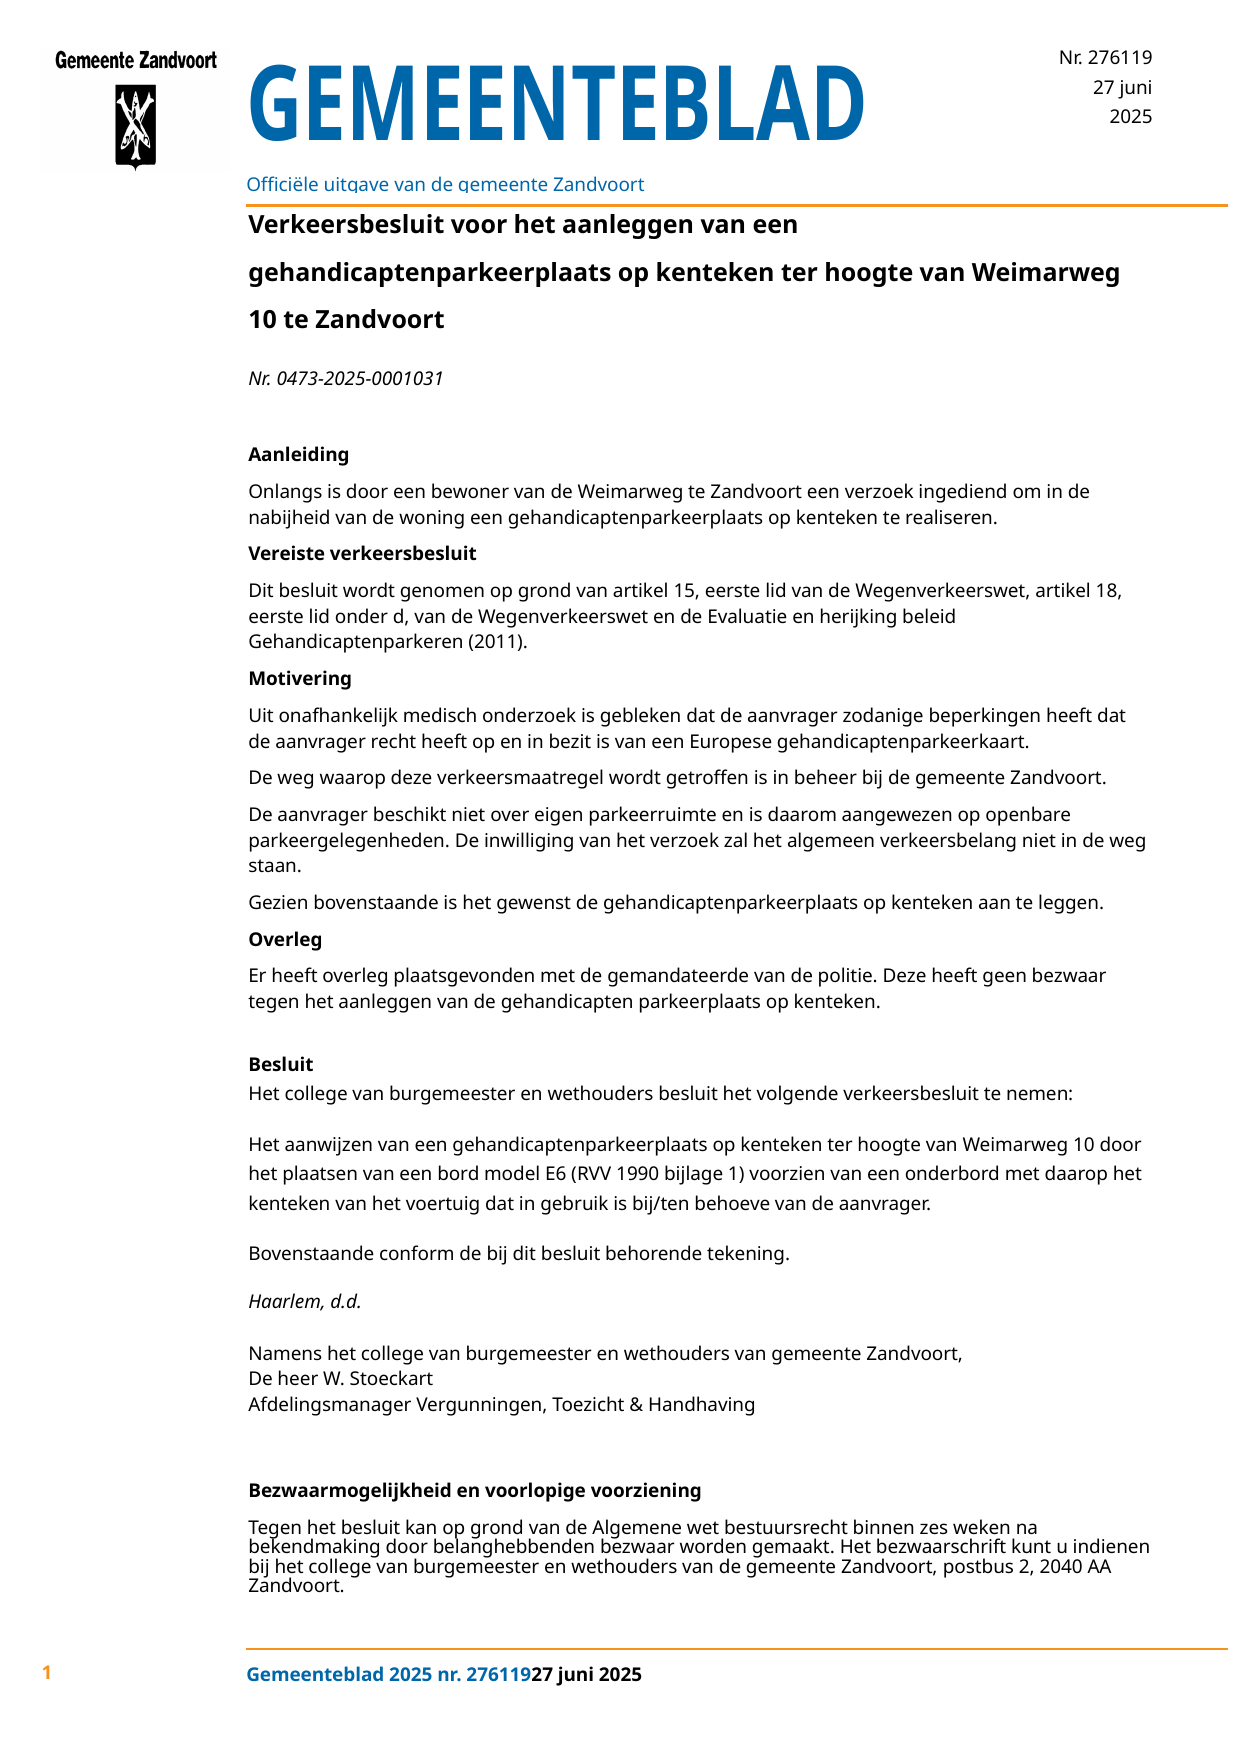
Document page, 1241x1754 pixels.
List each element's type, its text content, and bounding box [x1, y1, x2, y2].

text Namens het college van burgemeester en wethouders van gemeente Zandvoort, [248, 1340, 1152, 1366]
text Afdelingsmanager Vergunningen, Toezicht & Handhaving [248, 1391, 1152, 1417]
picture [41, 47, 231, 172]
text De heer W. Stoeckart [248, 1366, 1152, 1391]
text Het aanwijzen van een gehandicaptenparkeerplaats op kenteken ter hoogte van Weimarweg 10 door het plaatsen van een bord model E6 (RVV 1990 bijlage 1) voorzien van een onderbord met daarop het kenteken van het voertuig dat in gebruik is bij/ten behoeve van de aanvrager. [248, 1131, 1152, 1216]
text Bezwaarmogelijkheid en voorlopige voorziening [248, 1482, 1152, 1501]
text Uit onafhankelijk medisch onderzoek is gebleken dat de aanvrager zodanige beperkingen heeft dat de aanvrager recht heeft op en in bezit is van een Europese gehandicaptenparkeerkaart. [248, 702, 1152, 753]
text Onlangs is door een bewoner van de Weimarweg te Zandvoort een verzoek ingediend om in de nabijheid van de woning een gehandicaptenparkeerplaats op kenteken te realiseren. [248, 478, 1152, 530]
text Verkeersbesluit voor het aanleggen van een gehandicaptenparkeerplaats op kenteken ter hoogte van Weimarweg 10 te Zandvoort [248, 207, 1152, 336]
text Tegen het besluit kan op grond van de Algemene wet bestuursrecht binnen zes weken na bekendmaking door belanghebbenden bezwaar worden gemaakt. Het bezwaarschrift kunt u indienen bij het college van burgemeester en wethouders van de gemeente Zandvoort, postbus 2, 2040 AA Zandvoort. [248, 1519, 1152, 1596]
text Haarlem, d.d. [248, 1288, 1152, 1314]
text Gezien bovenstaande is het gewenst de gehandicaptenparkeerplaats op kenteken aan te leggen. [248, 889, 1152, 915]
text Aanleiding [248, 442, 1152, 467]
text De weg waarop deze verkeersmaatregel wordt getroffen is in beheer bij de gemeente Zandvoort. [248, 764, 1152, 790]
text Dit besluit wordt genomen op grond van artikel 15, eerste lid van de Wegenverkeerswet, artikel 18, eerste lid onder d, van de Wegenverkeerswet en de Evaluatie en herijking beleid Gehandicaptenparkeren (2011). [248, 577, 1152, 654]
text Er heeft overleg plaatsgevonden met de gemandateerde van de politie. Deze heeft geen bezwaar tegen het aanleggen van de gehandicapten parkeerplaats op kenteken. [248, 963, 1152, 1014]
text Vereiste verkeersbesluit [248, 541, 1152, 566]
text Besluit [248, 1051, 1152, 1077]
text De aanvrager beschikt niet over eigen parkeerruimte en is daarom aangewezen op openbare parkeergelegenheden. De inwilliging van het verzoek zal het algemeen verkeersbelang niet in de weg staan. [248, 801, 1152, 878]
text Bovenstaande conform de bij dit besluit behorende tekening. [248, 1241, 1152, 1266]
text Overleg [248, 926, 1152, 952]
text Motivering [248, 665, 1152, 691]
text Het college van burgemeester en wethouders besluit het volgende verkeersbesluit te nemen: [248, 1081, 1152, 1106]
text Nr. 0473-2025-0001031 [248, 366, 1152, 391]
